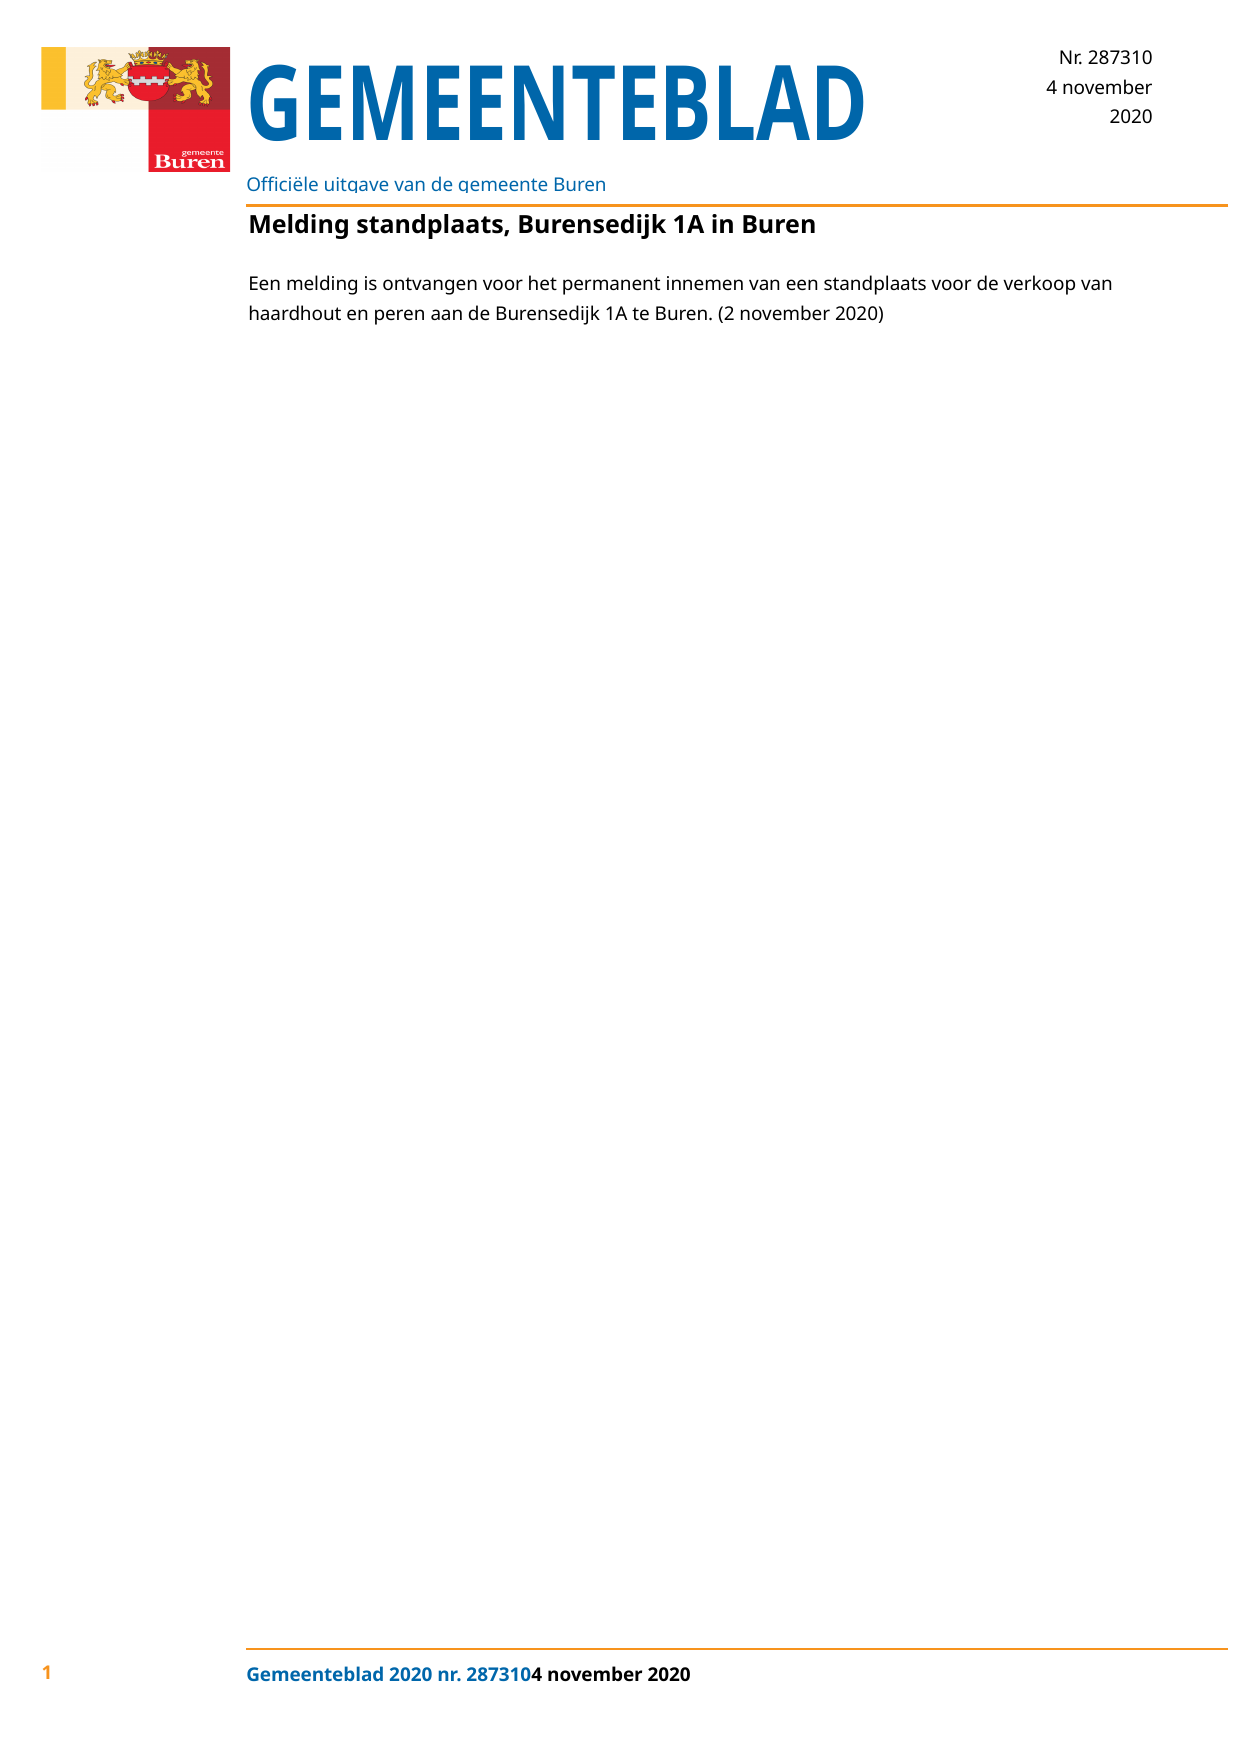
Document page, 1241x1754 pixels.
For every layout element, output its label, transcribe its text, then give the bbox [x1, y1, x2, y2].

text Een melding is ontvangen voor het permanent innemen van een standplaats voor de verkoop van haardhout en peren aan de Burensedijk 1A te Buren. (2 november 2020) [248, 270, 1152, 326]
picture [41, 47, 231, 172]
text Melding standplaats, Burensedijk 1A in Buren [248, 207, 1152, 241]
